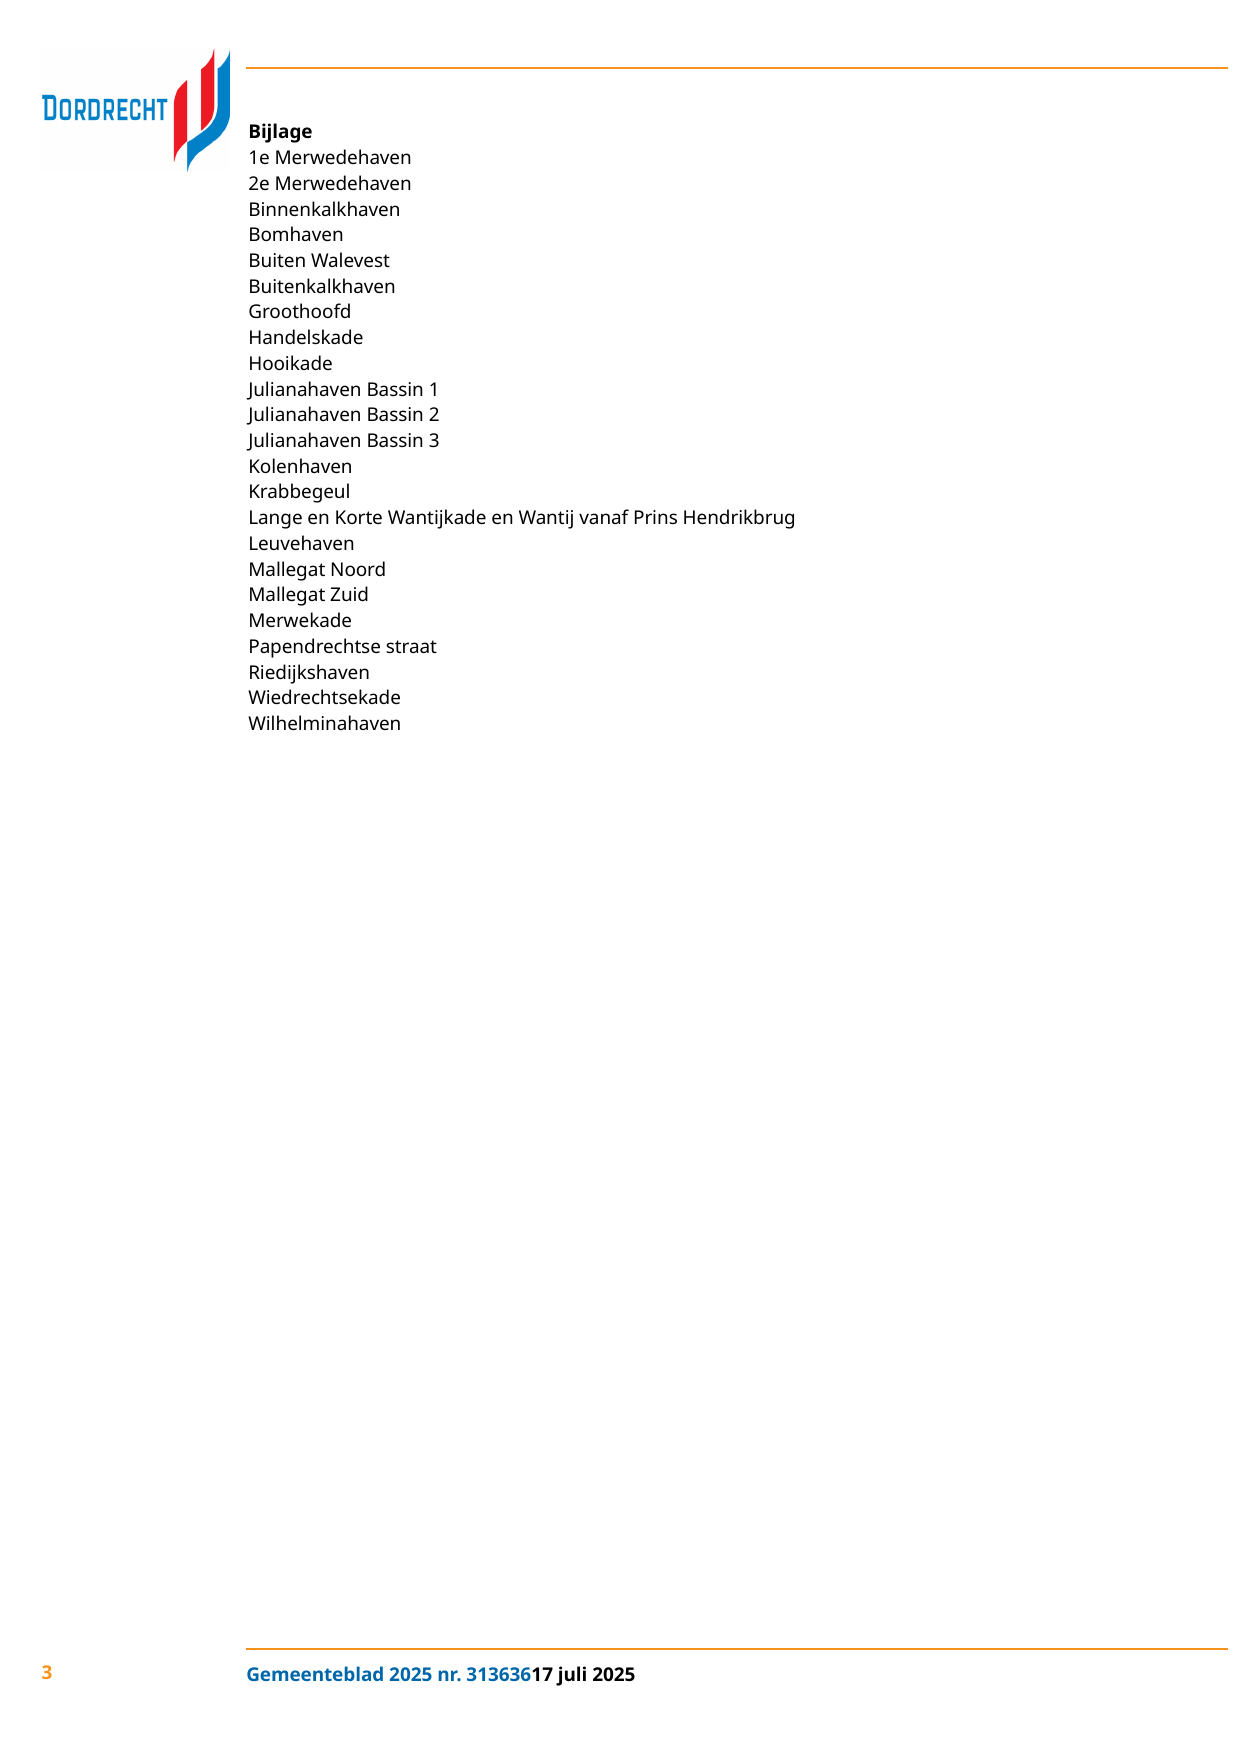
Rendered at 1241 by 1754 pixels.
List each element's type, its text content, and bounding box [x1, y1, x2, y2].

table_cell Mallegat Noord [248, 556, 1152, 582]
table_cell Buitenkalkhaven [248, 273, 1152, 299]
table_cell Leuvehaven [248, 530, 1152, 556]
table_cell Wiedrechtsekade [248, 685, 1152, 710]
table_cell Wilhelminahaven [248, 710, 1152, 736]
table_cell Krabbegeul [248, 479, 1152, 504]
picture [41, 47, 231, 172]
table_header 1e Merwedehaven [248, 144, 1152, 170]
table_cell Julianahaven Bassin 1 [248, 376, 1152, 402]
table_cell 2e Merwedehaven [248, 170, 1152, 196]
table_cell Hooikade [248, 350, 1152, 376]
table_cell Julianahaven Bassin 2 [248, 402, 1152, 427]
table_cell Groothoofd [248, 299, 1152, 324]
table_cell Riedijkshaven [248, 659, 1152, 684]
table_cell Binnenkalkhaven [248, 196, 1152, 221]
text Bijlage [248, 116, 1152, 144]
table_cell Kolenhaven [248, 453, 1152, 479]
table_cell Lange en Korte Wantijkade en Wantij vanaf Prins Hendrikbrug [248, 505, 1152, 530]
table_cell Bomhaven [248, 221, 1152, 247]
table_cell Merwekade [248, 608, 1152, 633]
table_cell Buiten Walevest [248, 247, 1152, 273]
table_cell Mallegat Zuid [248, 582, 1152, 607]
table_cell Julianahaven Bassin 3 [248, 427, 1152, 453]
table_cell Handelskade [248, 324, 1152, 350]
table_cell Papendrechtse straat [248, 633, 1152, 659]
